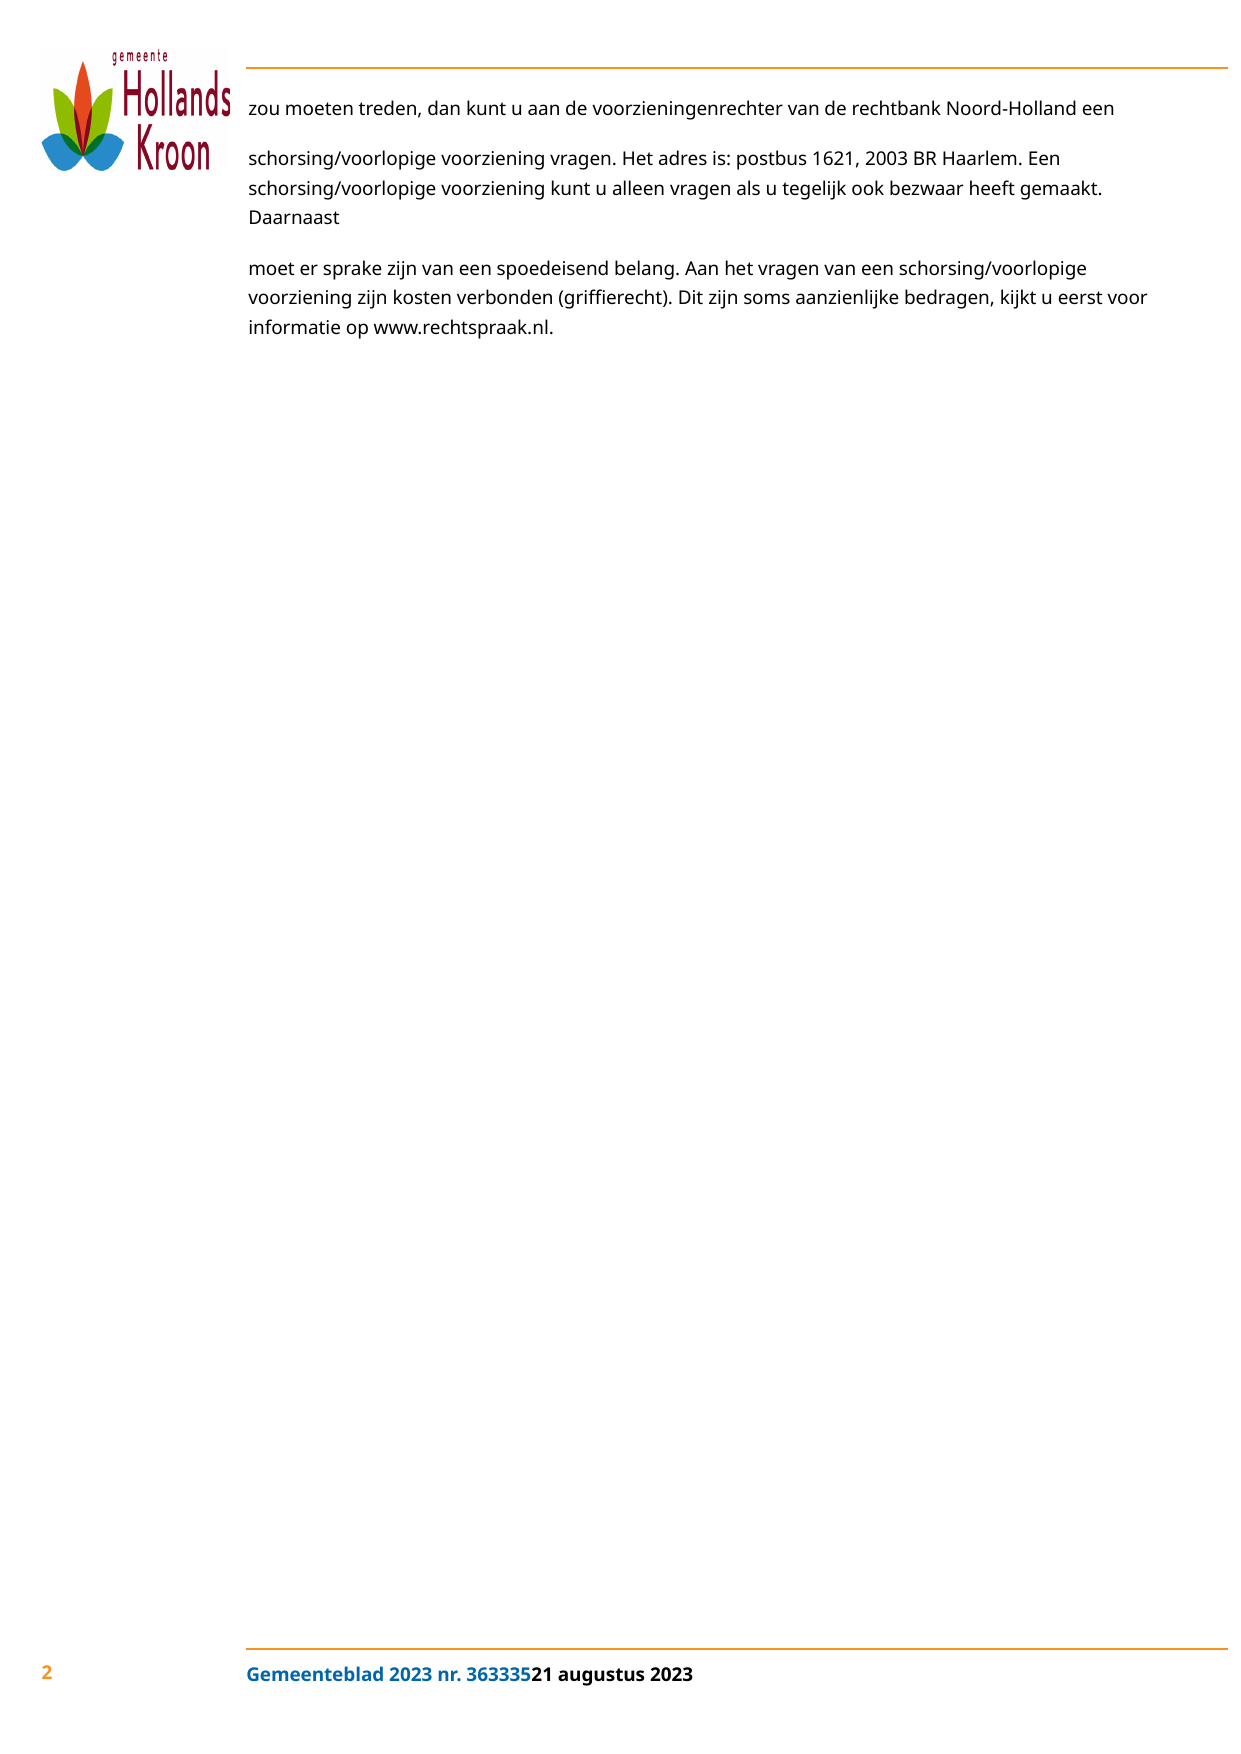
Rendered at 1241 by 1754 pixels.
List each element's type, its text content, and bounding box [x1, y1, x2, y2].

text zou moeten treden, dan kunt u aan de voorzieningenrechter van de rechtbank Noord-Holland een [248, 95, 1152, 121]
picture [41, 47, 231, 172]
text schorsing/voorlopige voorziening vragen. Het adres is: postbus 1621, 2003 BR Haarlem. Een schorsing/voorlopige voorziening kunt u alleen vragen als u tegelijk ook bezwaar heeft gemaakt. Daarnaast [248, 145, 1152, 230]
text moet er sprake zijn van een spoedeisend belang. Aan het vragen van een schorsing/voorlopige voorziening zijn kosten verbonden (griffierecht). Dit zijn soms aanzienlijke bedragen, kijkt u eerst voor informatie op www.rechtspraak.nl. [248, 255, 1152, 340]
